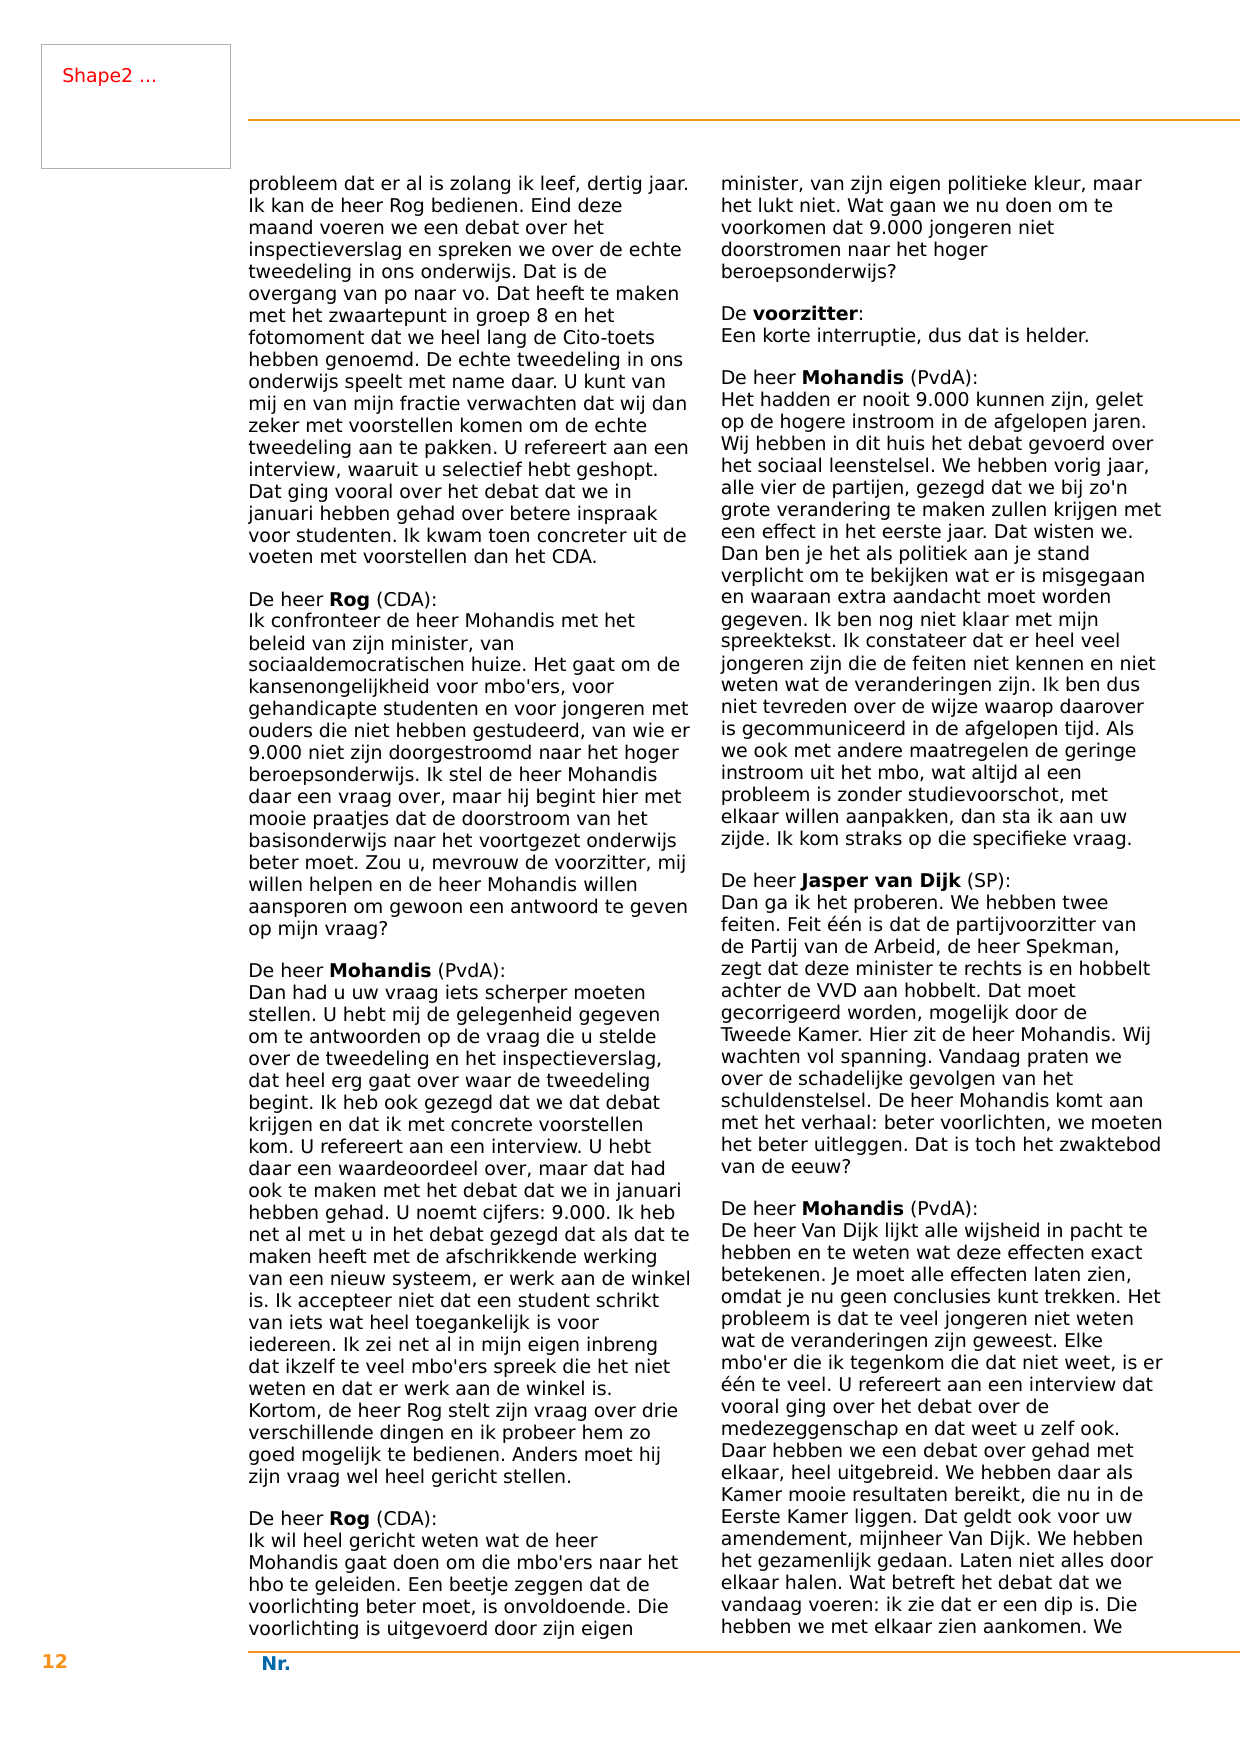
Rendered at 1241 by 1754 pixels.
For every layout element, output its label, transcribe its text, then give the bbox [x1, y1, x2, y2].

text De heer Mohandis (PvdA): [248, 960, 691, 982]
text Het hadden er nooit 9.000 kunnen zijn, gelet op de hogere instroom in de afgelopen jaren. Wij hebben in dit huis het debat gevoerd over het sociaal leenstelsel. We hebben vorig jaar, alle vier de partijen, gezegd dat we bij zo'n grote verandering te maken zullen krijgen met een effect in het eerste jaar. Dat wisten we. Dan ben je het als politiek aan je stand verplicht om te bekijken wat er is misgegaan en waaraan extra aandacht moet worden gegeven. Ik ben nog niet klaar met mijn spreektekst. Ik constateer dat er heel veel jongeren zijn die de feiten niet kennen en niet weten wat de veranderingen zijn. Ik ben dus niet tevreden over de wijze waarop daarover is gecommuniceerd in de afgelopen tijd. Als we ook met andere maatregelen de geringe instroom uit het mbo, wat altijd al een probleem is zonder studievoorschot, met elkaar willen aanpakken, dan sta ik aan uw zijde. Ik kom straks op die specifieke vraag. [721, 389, 1163, 850]
text Ik confronteer de heer Mohandis met het beleid van zijn minister, van sociaaldemocratischen huize. Het gaat om de kansenongelijkheid voor mbo'ers, voor gehandicapte studenten en voor jongeren met ouders die niet hebben gestudeerd, van wie er 9.000 niet zijn doorgestroomd naar het hoger beroepsonderwijs. Ik stel de heer Mohandis daar een vraag over, maar hij begint hier met mooie praatjes dat de doorstroom van het basisonderwijs naar het voortgezet onderwijs beter moet. Zou u, mevrouw de voorzitter, mij willen helpen en de heer Mohandis willen aansporen om gewoon een antwoord te geven op mijn vraag? [248, 610, 691, 940]
text minister, van zijn eigen politieke kleur, maar het lukt niet. Wat gaan we nu doen om te voorkomen dat 9.000 jongeren niet doorstromen naar het hoger beroepsonderwijs? [721, 173, 1163, 283]
text Dan had u uw vraag iets scherper moeten stellen. U hebt mij de gelegenheid gegeven om te antwoorden op de vraag die u stelde over de tweedeling en het inspectieverslag, dat heel erg gaat over waar de tweedeling begint. Ik heb ook gezegd dat we dat debat krijgen en dat ik met concrete voorstellen kom. U refereert aan een interview. U hebt daar een waardeoordeel over, maar dat had ook te maken met het debat dat we in januari hebben gehad. U noemt cijfers: 9.000. Ik heb net al met u in het debat gezegd dat als dat te maken heeft met de afschrikkende werking van een nieuw systeem, er werk aan de winkel is. Ik accepteer niet dat een student schrikt van iets wat heel toegankelijk is voor iedereen. Ik zei net al in mijn eigen inbreng dat ikzelf te veel mbo'ers spreek die het niet weten en dat er werk aan de winkel is. Kortom, de heer Rog stelt zijn vraag over drie verschillende dingen en ik probeer hem zo goed mogelijk te bedienen. Anders moet hij zijn vraag wel heel gericht stellen. [248, 982, 691, 1488]
text probleem dat er al is zolang ik leef, dertig jaar. Ik kan de heer Rog bedienen. Eind deze maand voeren we een debat over het inspectieverslag en spreken we over de echte tweedeling in ons onderwijs. Dat is de overgang van po naar vo. Dat heeft te maken met het zwaartepunt in groep 8 en het fotomoment dat we heel lang de Cito-toets hebben genoemd. De echte tweedeling in ons onderwijs speelt met name daar. U kunt van mij en van mijn fractie verwachten dat wij dan zeker met voorstellen komen om de echte tweedeling aan te pakken. U refereert aan een interview, waaruit u selectief hebt geshopt. Dat ging vooral over het debat dat we in januari hebben gehad over betere inspraak voor studenten. Ik kwam toen concreter uit de voeten met voorstellen dan het CDA. [248, 173, 691, 568]
text De heer Rog (CDA): [248, 1508, 691, 1529]
text De heer Mohandis (PvdA): [721, 1198, 1163, 1220]
text De voorzitter: [721, 303, 1163, 325]
text Een korte interruptie, dus dat is helder. [721, 325, 1163, 347]
text De heer Mohandis (PvdA): [721, 367, 1163, 389]
text De heer Van Dijk lijkt alle wijsheid in pacht te hebben en te weten wat deze effecten exact betekenen. Je moet alle effecten laten zien, omdat je nu geen conclusies kunt trekken. Het probleem is dat te veel jongeren niet weten wat de veranderingen zijn geweest. Elke mbo'er die ik tegenkom die dat niet weet, is er één te veel. U refereert aan een interview dat vooral ging over het debat over de medezeggenschap en dat weet u zelf ook. Daar hebben we een debat over gehad met elkaar, heel uitgebreid. We hebben daar als Kamer mooie resultaten bereikt, die nu in de Eerste Kamer liggen. Dat geldt ook voor uw amendement, mijnheer Van Dijk. We hebben het gezamenlijk gedaan. Laten niet alles door elkaar halen. Wat betreft het debat dat we vandaag voeren: ik zie dat er een dip is. Die hebben we met elkaar zien aankomen. We [721, 1220, 1163, 1637]
text Ik wil heel gericht weten wat de heer Mohandis gaat doen om die mbo'ers naar het hbo te geleiden. Een beetje zeggen dat de voorlichting beter moet, is onvoldoende. Die voorlichting is uitgevoerd door zijn eigen [248, 1529, 691, 1639]
text De heer Jasper van Dijk (SP): [721, 870, 1163, 892]
text Dan ga ik het proberen. We hebben twee feiten. Feit één is dat de partijvoorzitter van de Partij van de Arbeid, de heer Spekman, zegt dat deze minister te rechts is en hobbelt achter de VVD aan hobbelt. Dat moet gecorrigeerd worden, mogelijk door de Tweede Kamer. Hier zit de heer Mohandis. Wij wachten vol spanning. Vandaag praten we over de schadelijke gevolgen van het schuldenstelsel. De heer Mohandis komt aan met het verhaal: beter voorlichten, we moeten het beter uitleggen. Dat is toch het zwaktebod van de eeuw? [721, 892, 1163, 1178]
text De heer Rog (CDA): [248, 588, 691, 610]
